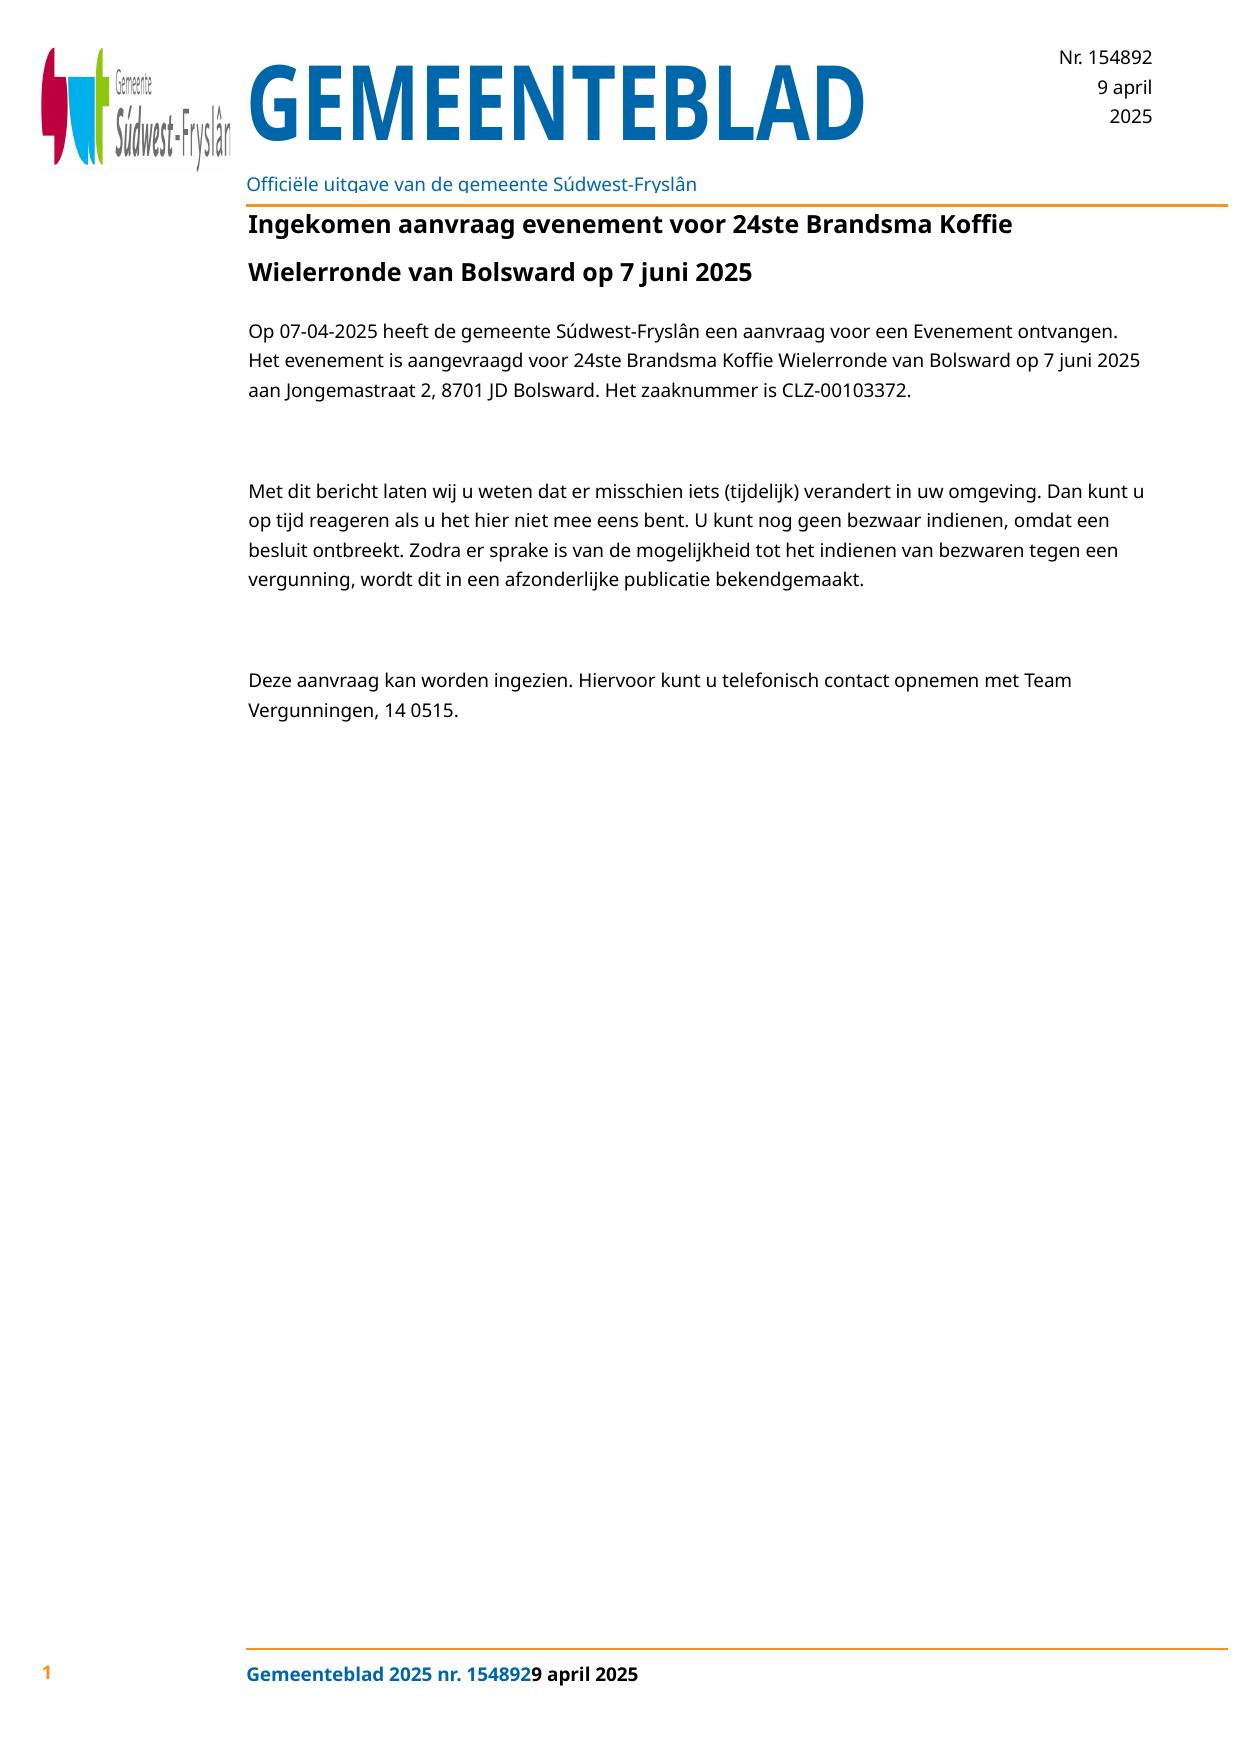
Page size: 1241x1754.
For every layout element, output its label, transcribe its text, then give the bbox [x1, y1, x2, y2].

text Deze aanvraag kan worden ingezien. Hiervoor kunt u telefonisch contact opnemen met Team Vergunningen, 14 0515. [248, 667, 1152, 723]
text Ingekomen aanvraag evenement voor 24ste Brandsma Koffie Wielerronde van Bolsward op 7 juni 2025 [248, 207, 1152, 288]
text Met dit bericht laten wij u weten dat er misschien iets (tijdelijk) verandert in uw omgeving. Dan kunt u op tijd reageren als u het hier niet mee eens bent. U kunt nog geen bezwaar indienen, omdat een besluit ontbreekt. Zodra er sprake is van de mogelijkheid tot het indienen van bezwaren tegen een vergunning, wordt dit in een afzonderlijke publicatie bekendgemaakt. [248, 478, 1152, 592]
text Op 07-04-2025 heeft de gemeente Súdwest-Fryslân een aanvraag voor een Evenement ontvangen. Het evenement is aangevraagd voor 24ste Brandsma Koffie Wielerronde van Bolsward op 7 juni 2025 aan Jongemastraat 2, 8701 JD Bolsward. Het zaaknummer is CLZ-00103372. [248, 318, 1152, 403]
picture [41, 47, 231, 172]
